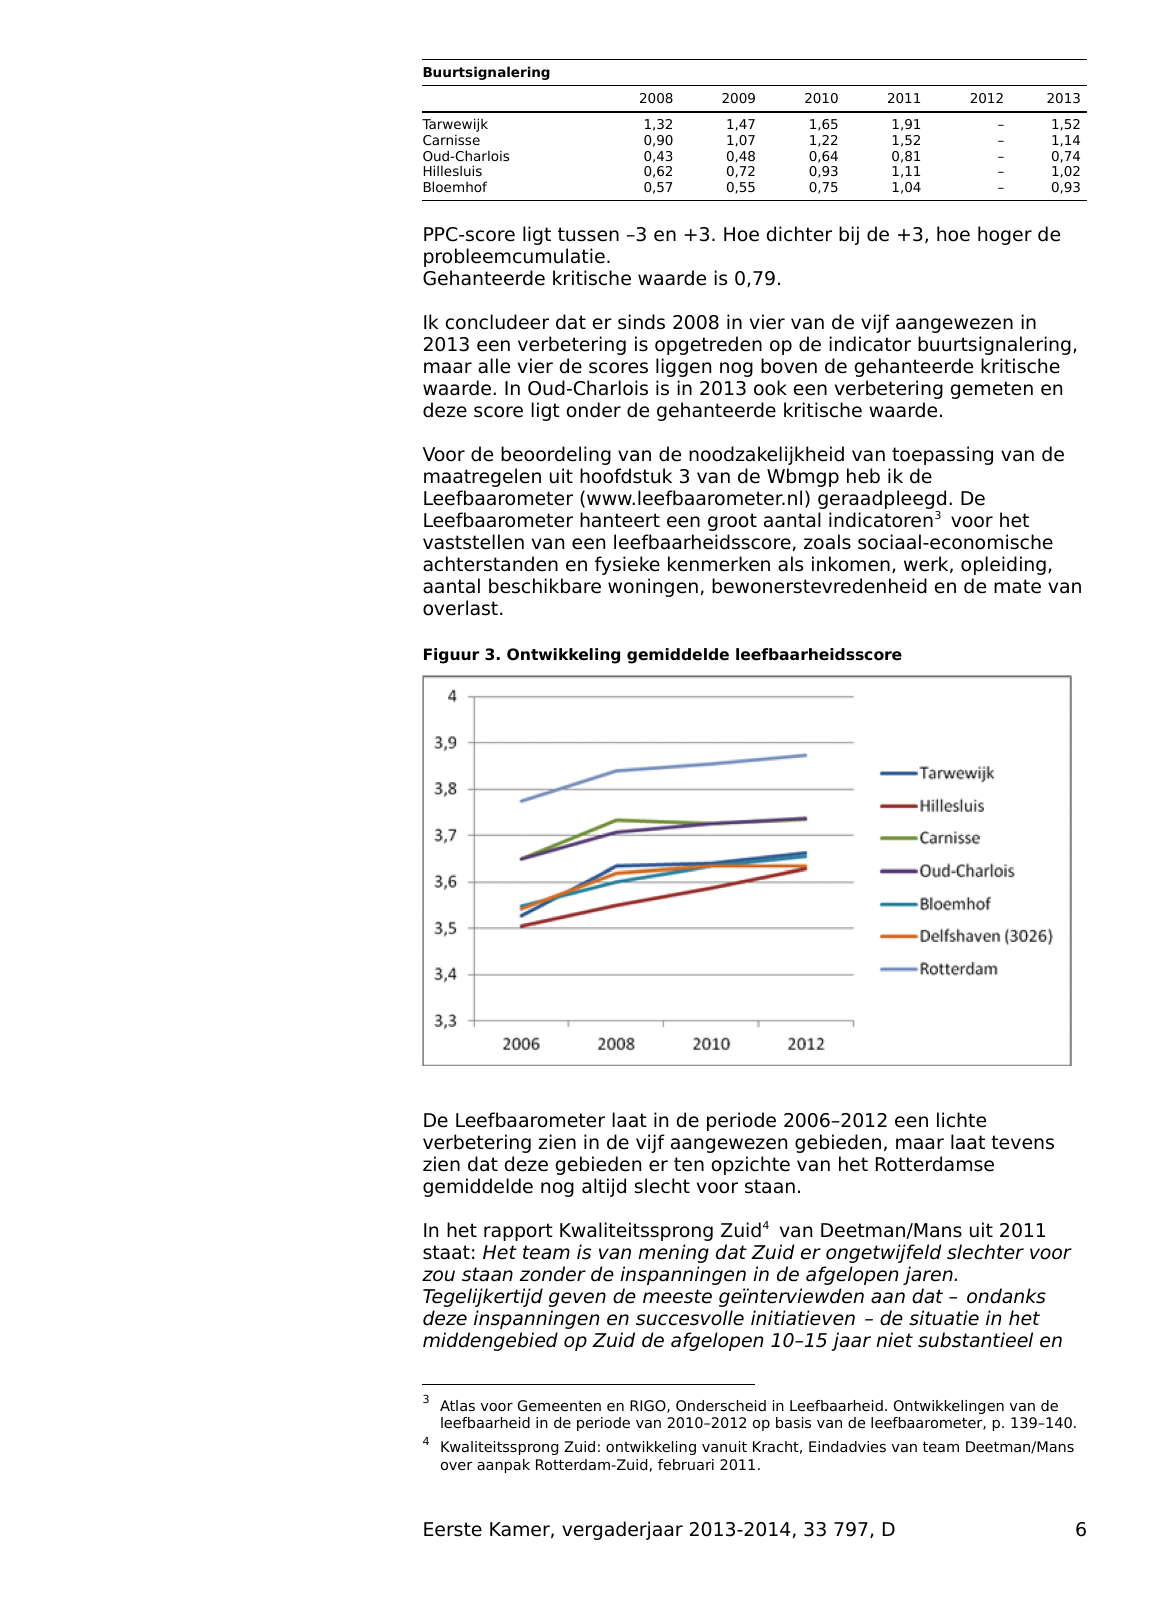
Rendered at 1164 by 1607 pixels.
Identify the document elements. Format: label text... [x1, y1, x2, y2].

picture [422, 675, 1072, 1066]
table_cell 0,93 [762, 164, 844, 180]
text Gehanteerde kritische waarde is 0,79. [422, 268, 1087, 289]
table_cell 2009 [679, 86, 762, 111]
text Atlas voor Gemeenten en RIGO, Onderscheid in Leefbaarheid. Ontwikkelingen van de leefbaarheid in de periode van 2010–2012 op basis van de leefbaarometer, p. 139–140. [422, 1393, 1087, 1432]
table_cell 0,72 [679, 164, 762, 180]
table_cell 1,14 [1010, 133, 1087, 148]
table_header [1010, 60, 1087, 85]
table_cell 0,48 [679, 149, 762, 164]
table_cell 0,57 [596, 180, 679, 200]
table_cell 0,55 [679, 180, 762, 200]
table_cell 1,32 [596, 113, 679, 133]
table_cell – [927, 149, 1010, 164]
table_cell 1,47 [679, 113, 762, 133]
text Voor de beoordeling van de noodzakelijkheid van toepassing van de maatregelen uit hoofdstuk 3 van de Wbmgp heb ik de Leefbaarometer (www.leefbaarometer.nl) geraadpleegd. De Leefbaarometer hanteert een groot aantal indicatoren voor het vaststellen van een leefbaarheidsscore, zoals sociaal-economische achterstanden en fysieke kenmerken als inkomen, werk, opleiding, aantal beschikbare woningen, bewonerstevredenheid en de mate van overlast. [422, 444, 1087, 620]
table_cell 1,02 [1010, 164, 1087, 180]
text PPC-score ligt tussen –3 en +3. Hoe dichter bij de +3, hoe hoger de probleemcumulatie. [422, 224, 1087, 268]
table_cell – [927, 180, 1010, 200]
table_cell 0,74 [1010, 149, 1087, 164]
text Ik concludeer dat er sinds 2008 in vier van de vijf aangewezen in 2013 een verbetering is opgetreden op de indicator buurtsignalering, maar alle vier de scores liggen nog boven de gehanteerde kritische waarde. In Oud-Charlois is in 2013 ook een verbetering gemeten en deze score ligt onder de gehanteerde kritische waarde. [422, 312, 1087, 422]
table_cell Oud-Charlois [422, 149, 596, 164]
table_cell Carnisse [422, 133, 596, 148]
table_header [927, 60, 1010, 85]
table_cell 0,64 [762, 149, 844, 164]
table_header [762, 60, 844, 85]
table_cell 2011 [845, 86, 927, 111]
text In het rapport Kwaliteitssprong Zuid van Deetman/Mans uit 2011 staat: Het team is van mening dat Zuid er ongetwijfeld slechter voor zou staan zonder de inspanningen in de afgelopen jaren. Tegelijkertijd geven de meeste geïnterviewden aan dat – ondanks deze inspanningen en succesvolle initiatieven – de situatie in het middengebied op Zuid de afgelopen 10–15 jaar niet substantieel en [422, 1220, 1087, 1352]
table_header Buurtsignalering [422, 60, 596, 85]
table_cell [422, 86, 596, 111]
table_cell – [927, 113, 1010, 133]
text Figuur 3. Ontwikkeling gemiddelde leefbaarheidsscore [422, 646, 1072, 664]
table_cell 2012 [927, 86, 1010, 111]
table_header [845, 60, 927, 85]
table_cell 2008 [596, 86, 679, 111]
text Kwaliteitssprong Zuid: ontwikkeling vanuit Kracht, Eindadvies van team Deetman/Mans over aanpak Rotterdam-Zuid, februari 2011. [422, 1435, 1087, 1474]
table_cell 0,75 [762, 180, 844, 200]
table_cell 1,52 [845, 133, 927, 148]
table_cell 1,07 [679, 133, 762, 148]
table_cell 0,90 [596, 133, 679, 148]
table_cell – [927, 133, 1010, 148]
table_cell 1,22 [762, 133, 844, 148]
table_cell 0,62 [596, 164, 679, 180]
text De Leefbaarometer laat in de periode 2006–2012 een lichte verbetering zien in de vijf aangewezen gebieden, maar laat tevens zien dat deze gebieden er ten opzichte van het Rotterdamse gemiddelde nog altijd slecht voor staan. [422, 1109, 1087, 1197]
table_cell 0,43 [596, 149, 679, 164]
table_cell 0,81 [845, 149, 927, 164]
table_cell – [927, 164, 1010, 180]
table_cell 1,65 [762, 113, 844, 133]
table_cell 1,11 [845, 164, 927, 180]
table_cell Bloemhof [422, 180, 596, 200]
table_cell 1,04 [845, 180, 927, 200]
table_cell 0,93 [1010, 180, 1087, 200]
table_cell 1,52 [1010, 113, 1087, 133]
table_cell 2010 [762, 86, 844, 111]
table_cell 2013 [1010, 86, 1087, 111]
table_header [679, 60, 762, 85]
table_cell Hillesluis [422, 164, 596, 180]
table_cell Tarwewijk [422, 113, 596, 133]
table_cell 1,91 [845, 113, 927, 133]
table_header [596, 60, 679, 85]
